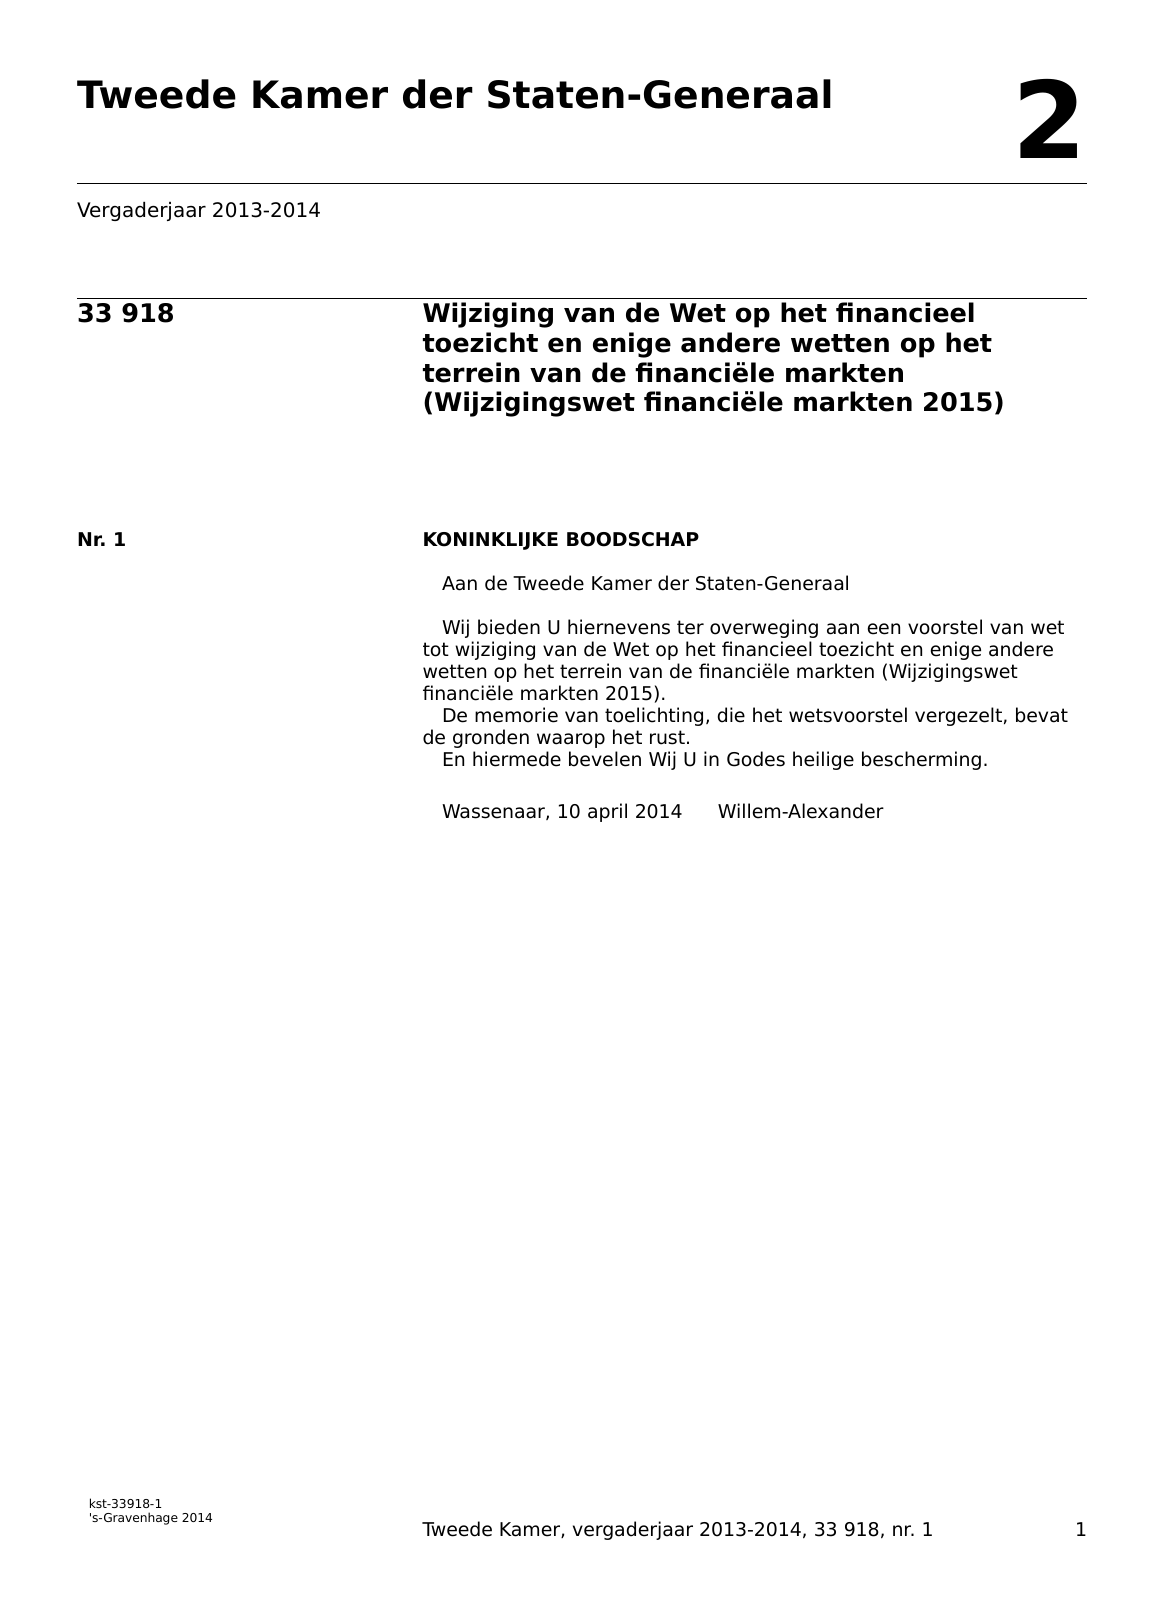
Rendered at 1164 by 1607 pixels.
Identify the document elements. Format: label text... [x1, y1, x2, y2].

text En hiermede bevelen Wij U in Godes heilige bescherming. [422, 749, 1087, 771]
text De memorie van toelichting, die het wetsvoorstel vergezelt, bevat de gronden waarop het rust. [422, 705, 1087, 749]
table_header 2 [886, 59, 1087, 183]
subtitle Nr. 1 KONINKLIJKE BOODSCHAP [77, 529, 1087, 551]
table_cell Vergaderjaar 2013-2014 [77, 184, 1087, 298]
subtitle 33 918 Wijziging van de Wet op het financieel toezicht en enige andere wetten op het terrein van de financiële markten (Wijzigingswet financiële markten 2015) [77, 299, 1087, 418]
text 's-Gravenhage 2014 [88, 1511, 323, 1525]
text kst-33918-1 [88, 1497, 323, 1511]
table_header Tweede Kamer der Staten-Generaal [77, 59, 886, 183]
text Wassenaar, 10 april 2014 Willem-Alexander [422, 801, 1087, 823]
text Wij bieden U hiernevens ter overweging aan een voorstel van wet tot wijziging van de Wet op het financieel toezicht en enige andere wetten op het terrein van de financiële markten (Wijzigingswet financiële markten 2015). [422, 617, 1087, 705]
text Aan de Tweede Kamer der Staten-Generaal [422, 573, 1087, 595]
